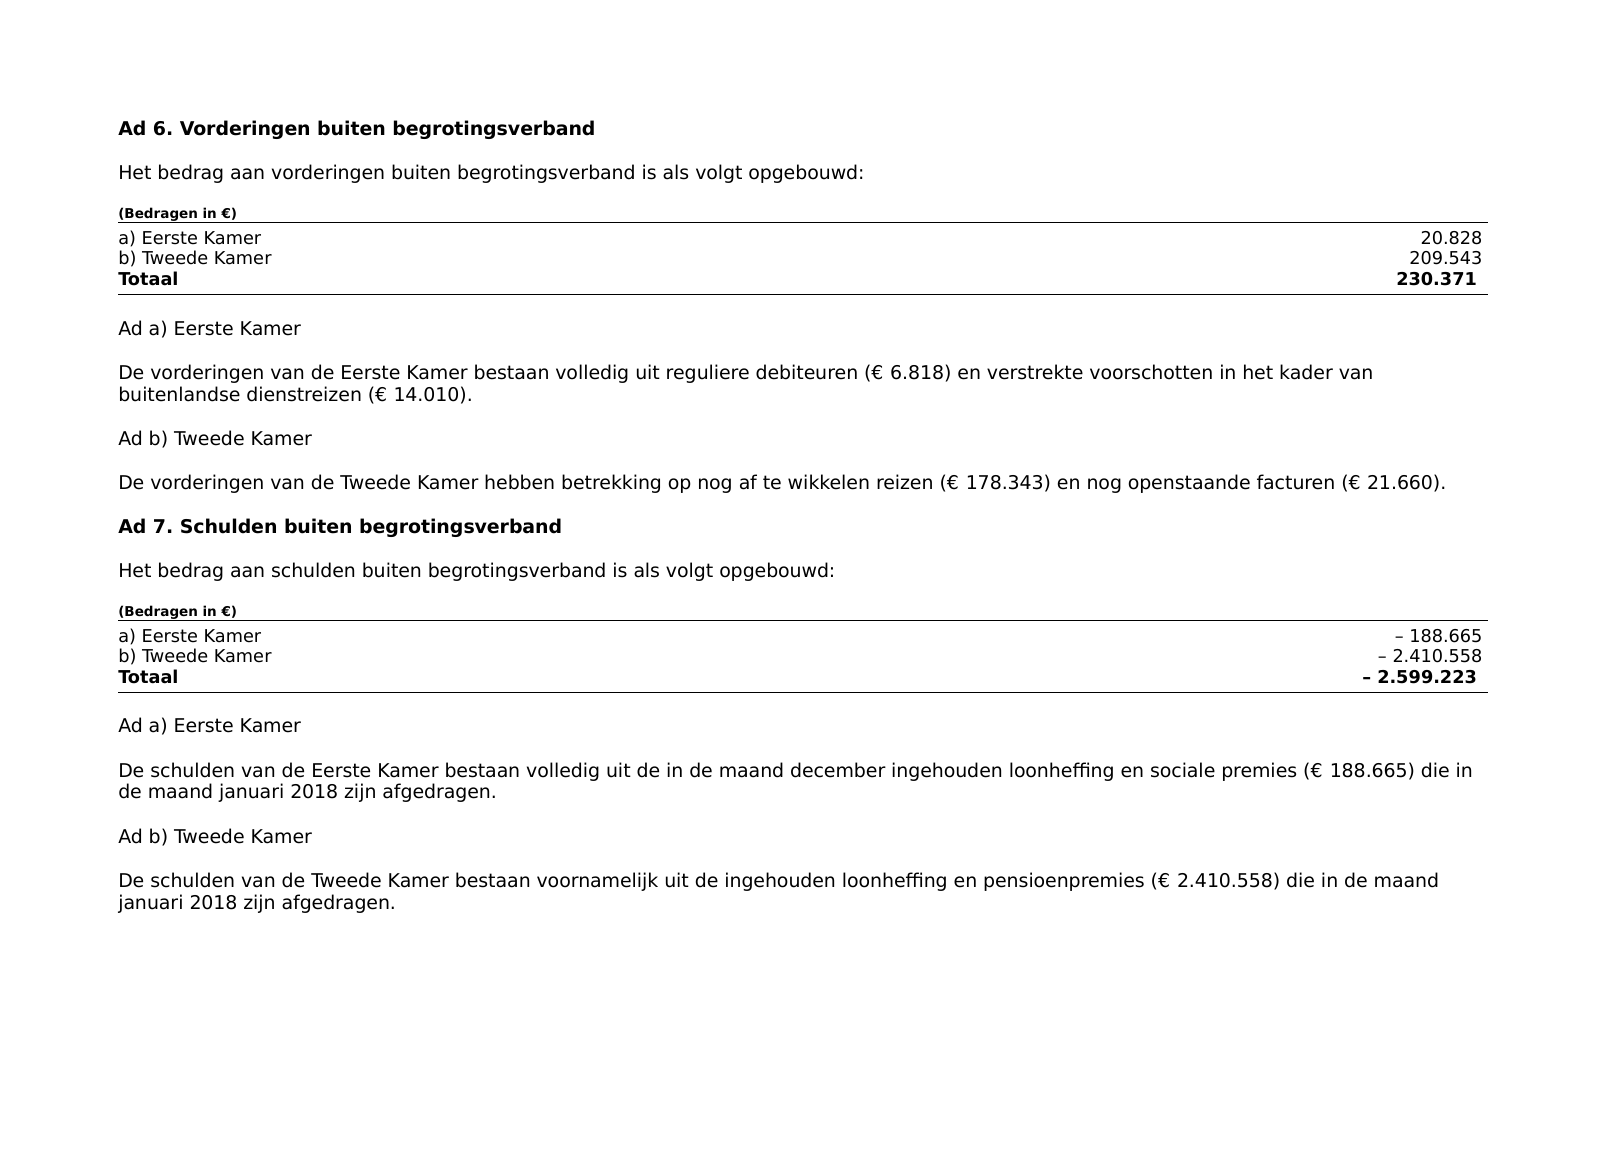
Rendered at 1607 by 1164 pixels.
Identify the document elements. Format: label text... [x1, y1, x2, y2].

table_cell 230.371 [1269, 269, 1488, 294]
table_cell b) Tweede Kamer [118, 248, 1269, 269]
text De vorderingen van de Eerste Kamer bestaan volledig uit reguliere debiteuren (€ 6.818) en verstrekte voorschotten in het kader van buitenlandse dienstreizen (€ 14.010). [118, 362, 1488, 406]
table_cell – 2.410.558 [1269, 646, 1488, 667]
subtitle Ad b) Tweede Kamer [118, 428, 1488, 450]
text Het bedrag aan schulden buiten begrotingsverband is als volgt opgebouwd: [118, 560, 1488, 582]
table_cell 209.543 [1269, 248, 1488, 269]
table_cell b) Tweede Kamer [118, 646, 1269, 667]
table_cell Totaal [118, 667, 1269, 692]
subtitle Ad 7. Schulden buiten begrotingsverband [118, 516, 1488, 538]
subtitle Ad a) Eerste Kamer [118, 317, 1488, 339]
table_header (Bedragen in €) [118, 206, 1488, 222]
subtitle Ad a) Eerste Kamer [118, 715, 1488, 737]
table_cell a) Eerste Kamer [118, 223, 1269, 248]
text De schulden van de Eerste Kamer bestaan volledig uit de in de maand december ingehouden loonheffing en sociale premies (€ 188.665) die in de maand januari 2018 zijn afgedragen. [118, 759, 1488, 803]
table_cell Totaal [118, 269, 1269, 294]
subtitle Ad 6. Vorderingen buiten begrotingsverband [118, 118, 1488, 140]
table_cell 20.828 [1269, 223, 1488, 248]
table_header (Bedragen in €) [118, 604, 1488, 620]
subtitle Ad b) Tweede Kamer [118, 826, 1488, 848]
table_cell – 2.599.223 [1269, 667, 1488, 692]
table_cell – 188.665 [1269, 621, 1488, 646]
text Het bedrag aan vorderingen buiten begrotingsverband is als volgt opgebouwd: [118, 162, 1488, 184]
table_cell a) Eerste Kamer [118, 621, 1269, 646]
text De schulden van de Tweede Kamer bestaan voornamelijk uit de ingehouden loonheffing en pensioenpremies (€ 2.410.558) die in de maand januari 2018 zijn afgedragen. [118, 870, 1488, 914]
text De vorderingen van de Tweede Kamer hebben betrekking op nog af te wikkelen reizen (€ 178.343) en nog openstaande facturen (€ 21.660). [118, 472, 1488, 494]
